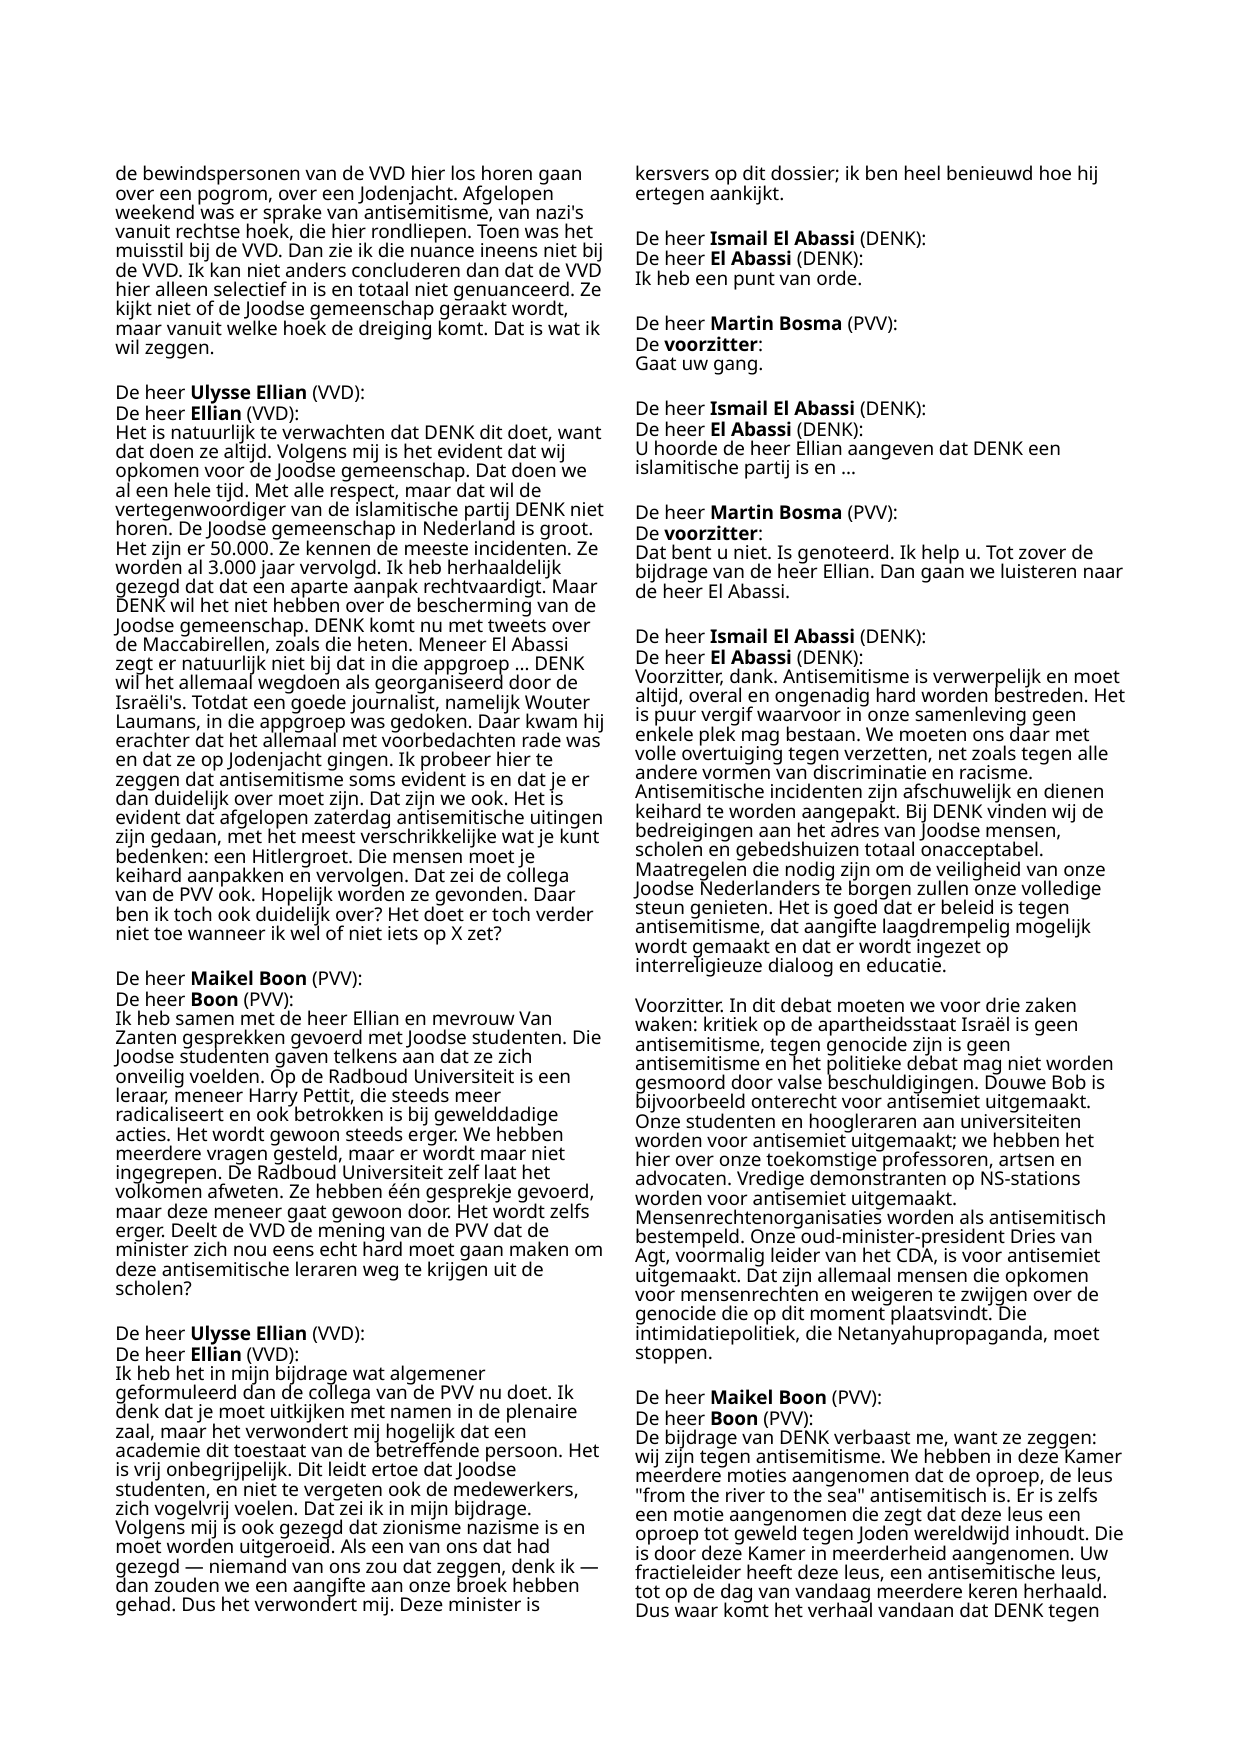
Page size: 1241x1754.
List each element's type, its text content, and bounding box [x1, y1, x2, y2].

text Het is natuurlijk te verwachten dat DENK dit doet, want dat doen ze altijd. Volgens mij is het evident dat wij opkomen voor de Joodse gemeenschap. Dat doen we al een hele tijd. Met alle respect, maar dat wil de vertegenwoordiger van de islamitische partij DENK niet horen. De Joodse gemeenschap in Nederland is groot. Het zijn er 50.000. Ze kennen de meeste incidenten. Ze worden al 3.000 jaar vervolgd. Ik heb herhaaldelijk gezegd dat dat een aparte aanpak rechtvaardigt. Maar DENK wil het niet hebben over de bescherming van de Joodse gemeenschap. DENK komt nu met tweets over de Maccabirellen, zoals die heten. Meneer El Abassi zegt er natuurlijk niet bij dat in die appgroep … DENK wil het allemaal wegdoen als georganiseerd door de Israëli's. Totdat een goede journalist, namelijk Wouter Laumans, in die appgroep was gedoken. Daar kwam hij erachter dat het allemaal met voorbedachten rade was en dat ze op Jodenjacht gingen. Ik probeer hier te zeggen dat antisemitisme soms evident is en dat je er dan duidelijk over moet zijn. Dat zijn we ook. Het is evident dat afgelopen zaterdag antisemitische uitingen zijn gedaan, met het meest verschrikkelijke wat je kunt bedenken: een Hitlergroet. Die mensen moet je keihard aanpakken en vervolgen. Dat zei de collega van de PVV ook. Hopelijk worden ze gevonden. Daar ben ik toch ook duidelijk over? Het doet er toch verder niet toe wanneer ik wel of niet iets op X zet? [115, 424, 605, 944]
text Ik heb het in mijn bijdrage wat algemener geformuleerd dan de collega van de PVV nu doet. Ik denk dat je moet uitkijken met namen in de plenaire zaal, maar het verwondert mij hogelijk dat een academie dit toestaat van de betreffende persoon. Het is vrij onbegrijpelijk. Dit leidt ertoe dat Joodse studenten, en niet te vergeten ook de medewerkers, zich vogelvrij voelen. Dat zei ik in mijn bijdrage. Volgens mij is ook gezegd dat zionisme nazisme is en moet worden uitgeroeid. Als een van ons dat had gezegd — niemand van ons zou dat zeggen, denk ik — dan zouden we een aangifte aan onze broek hebben gehad. Dus het verwondert mij. Deze minister is [115, 1365, 605, 1615]
text de bewindspersonen van de VVD hier los horen gaan over een pogrom, over een Jodenjacht. Afgelopen weekend was er sprake van antisemitisme, van nazi's vanuit rechtse hoek, die hier rondliepen. Toen was het muisstil bij de VVD. Dan zie ik die nuance ineens niet bij de VVD. Ik kan niet anders concluderen dan dat de VVD hier alleen selectief in is en totaal niet genuanceerd. Ze kijkt niet of de Joodse gemeenschap geraakt wordt, maar vanuit welke hoek de dreiging komt. Dat is wat ik wil zeggen. [115, 165, 605, 358]
text De voorzitter: [635, 336, 1125, 355]
text Voorzitter. In dit debat moeten we voor drie zaken waken: kritiek op de apartheidsstaat Israël is geen antisemitisme, tegen genocide zijn is geen antisemitisme en het politieke debat mag niet worden gesmoord door valse beschuldigingen. Douwe Bob is bijvoorbeeld onterecht voor antisemiet uitgemaakt. Onze studenten en hoogleraren aan universiteiten worden voor antisemiet uitgemaakt; we hebben het hier over onze toekomstige professoren, artsen en advocaten. Vredige demonstranten op NS-stations worden voor antisemiet uitgemaakt. Mensenrechtenorganisaties worden als antisemitisch bestempeld. Onze oud-minister-president Dries van Agt, voormalig leider van het CDA, is voor antisemiet uitgemaakt. Dat zijn allemaal mensen die opkomen voor mensenrechten en weigeren te zwijgen over de genocide die op dit moment plaatsvindt. Die intimidatiepolitiek, die Netanyahupropaganda, moet stoppen. [635, 997, 1125, 1363]
text De heer Martin Bosma (PVV): [635, 499, 1125, 525]
text De heer Boon (PVV): [635, 1410, 1125, 1429]
text kersvers op dit dossier; ik ben heel benieuwd hoe hij ertegen aankijkt. [635, 165, 1125, 204]
text De heer Ulysse Ellian (VVD): [115, 1320, 605, 1346]
text De heer Ellian (VVD): [115, 1346, 605, 1365]
text Ik heb samen met de heer Ellian en mevrouw Van Zanten gesprekken gevoerd met Joodse studenten. Die Joodse studenten gaven telkens aan dat ze zich onveilig voelden. Op de Radboud Universiteit is een leraar, meneer Harry Pettit, die steeds meer radicaliseert en ook betrokken is bij gewelddadige acties. Het wordt gewoon steeds erger. We hebben meerdere vragen gesteld, maar er wordt maar niet ingegrepen. De Radboud Universiteit zelf laat het volkomen afweten. Ze hebben één gesprekje gevoerd, maar deze meneer gaat gewoon door. Het wordt zelfs erger. Deelt de VVD de mening van de PVV dat de minister zich nou eens echt hard moet gaan maken om deze antisemitische leraren weg te krijgen uit de scholen? [115, 1010, 605, 1299]
text De heer El Abassi (DENK): [635, 250, 1125, 270]
text De voorzitter: [635, 525, 1125, 544]
text De heer Ismail El Abassi (DENK): [635, 395, 1125, 421]
text De heer Maikel Boon (PVV): [115, 965, 605, 991]
text De heer Ismail El Abassi (DENK): [635, 225, 1125, 250]
text De heer Ulysse Ellian (VVD): [115, 379, 605, 404]
text De heer El Abassi (DENK): [635, 421, 1125, 440]
text De heer Maikel Boon (PVV): [635, 1384, 1125, 1410]
text De heer Ismail El Abassi (DENK): [635, 623, 1125, 649]
text De heer El Abassi (DENK): [635, 649, 1125, 668]
text Ik heb een punt van orde. [635, 270, 1125, 289]
text Dat bent u niet. Is genoteerd. Ik help u. Tot zover de bijdrage van de heer Ellian. Dan gaan we luisteren naar de heer El Abassi. [635, 544, 1125, 602]
text De bijdrage van DENK verbaast me, want ze zeggen: wij zijn tegen antisemitisme. We hebben in deze Kamer meerdere moties aangenomen dat de oproep, de leus "from the river to the sea" antisemitisch is. Er is zelfs een motie aangenomen die zegt dat deze leus een oproep tot geweld tegen Joden wereldwijd inhoudt. Die is door deze Kamer in meerderheid aangenomen. Uw fractieleider heeft deze leus, een antisemitische leus, tot op de dag van vandaag meerdere keren herhaald. Dus waar komt het verhaal vandaan dat DENK tegen [635, 1429, 1125, 1622]
text De heer Ellian (VVD): [115, 404, 605, 424]
text De heer Boon (PVV): [115, 991, 605, 1010]
text U hoorde de heer Ellian aangeven dat DENK een islamitische partij is en … [635, 440, 1125, 478]
text Voorzitter, dank. Antisemitisme is verwerpelijk en moet altijd, overal en ongenadig hard worden bestreden. Het is puur vergif waarvoor in onze samenleving geen enkele plek mag bestaan. We moeten ons daar met volle overtuiging tegen verzetten, net zoals tegen alle andere vormen van discriminatie en racisme. Antisemitische incidenten zijn afschuwelijk en dienen keihard te worden aangepakt. Bij DENK vinden wij de bedreigingen aan het adres van Joodse mensen, scholen en gebedshuizen totaal onacceptabel. Maatregelen die nodig zijn om de veiligheid van onze Joodse Nederlanders te borgen zullen onze volledige steun genieten. Het is goed dat er beleid is tegen antisemitisme, dat aangifte laagdrempelig mogelijk wordt gemaakt en dat er wordt ingezet op interreligieuze dialoog en educatie. [635, 668, 1125, 976]
text Gaat uw gang. [635, 355, 1125, 374]
text De heer Martin Bosma (PVV): [635, 310, 1125, 336]
